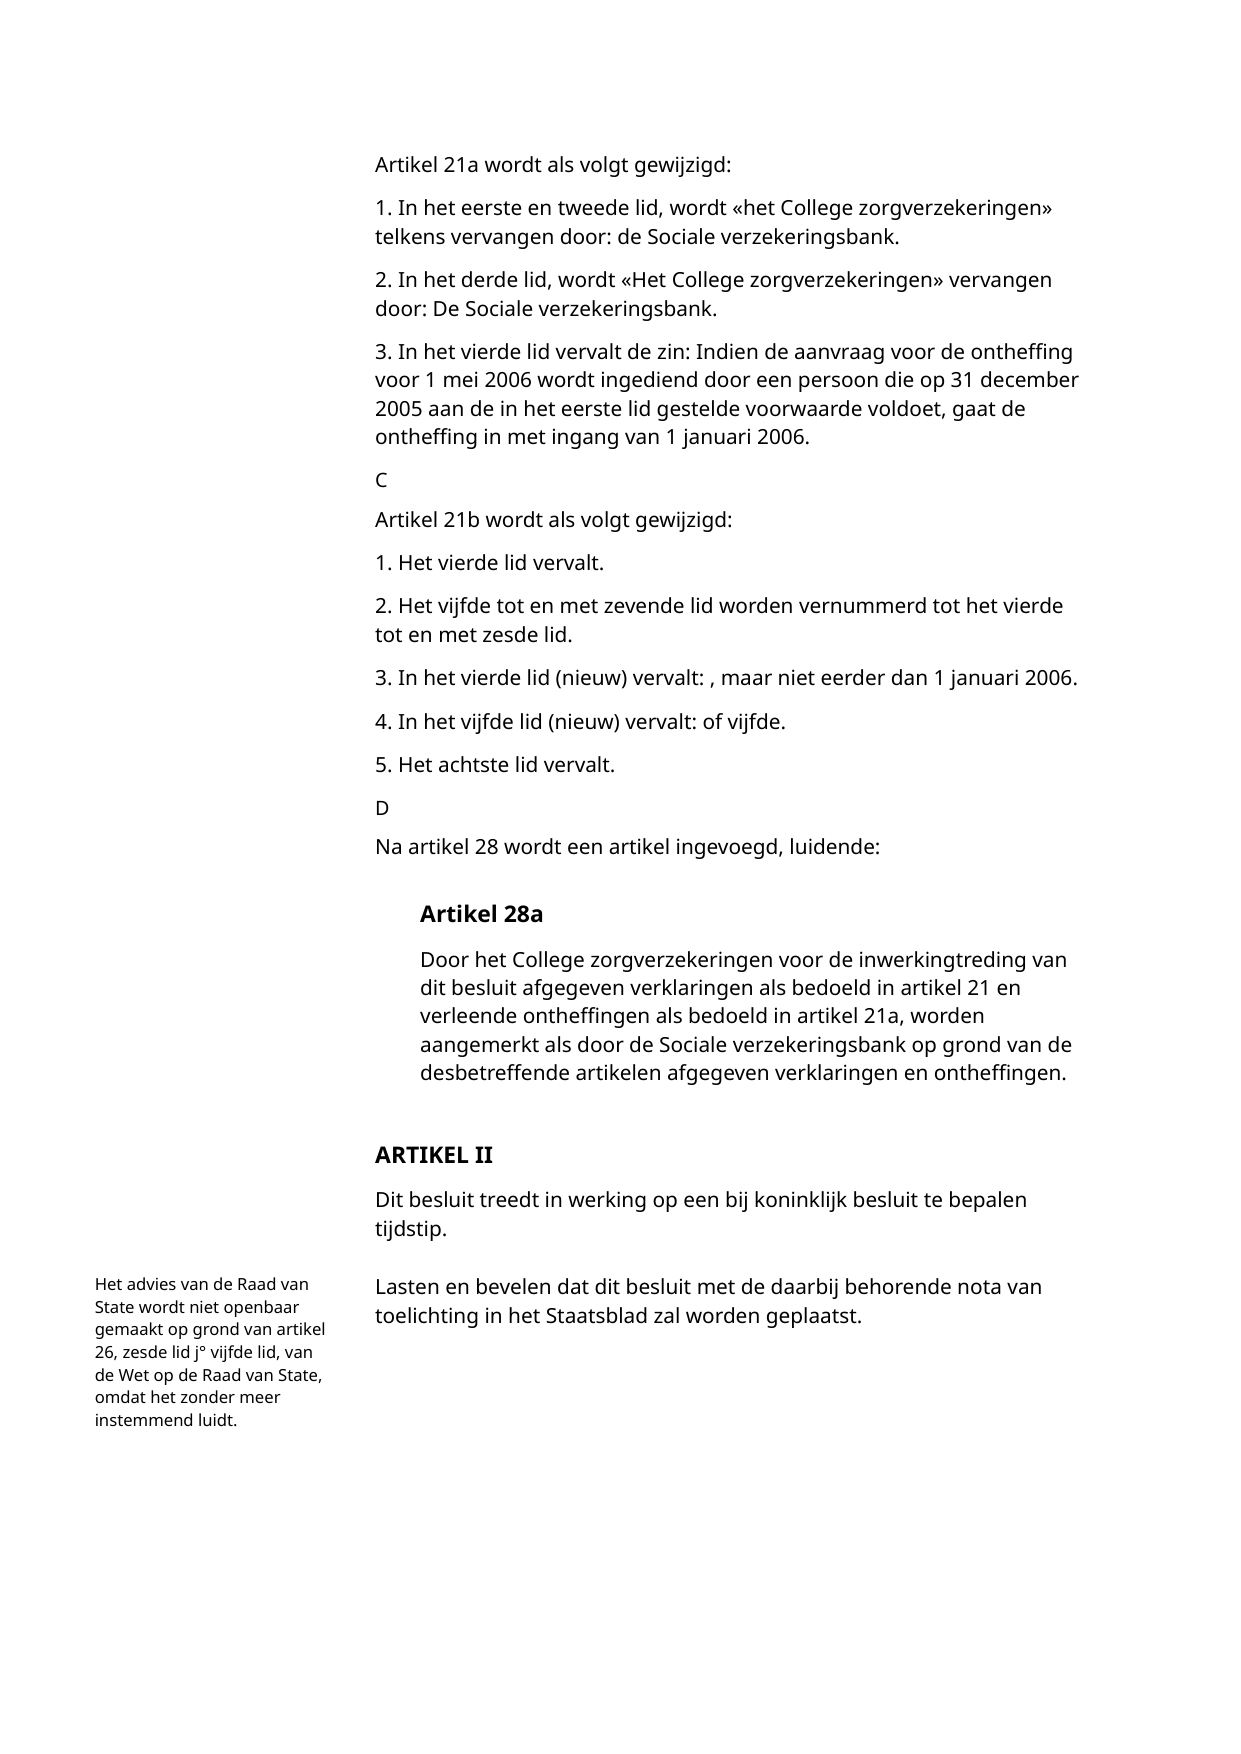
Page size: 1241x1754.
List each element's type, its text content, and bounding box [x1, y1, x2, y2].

text Het advies van de Raad van State wordt niet openbaar gemaakt op grond van artikel 26, zesde lid j° vijfde lid, van de Wet op de Raad van State, omdat het zonder meer instemmend luidt. [94, 1272, 328, 1431]
subtitle ARTIKEL II [375, 1139, 1090, 1171]
text 5. Het achtste lid vervalt. [375, 750, 1090, 779]
text 2. In het derde lid, wordt «Het College zorgverzekeringen» vervangen door: De Sociale verzekeringsbank. [375, 265, 1090, 322]
text Artikel 21b wordt als volgt gewijzigd: [375, 505, 1090, 533]
text 3. In het vierde lid vervalt de zin: Indien de aanvraag voor de ontheffing voor 1 mei 2006 wordt ingediend door een persoon die op 31 december 2005 aan de in het eerste lid gestelde voorwaarde voldoet, gaat de ontheffing in met ingang van 1 januari 2006. [375, 337, 1090, 451]
text Na artikel 28 wordt een artikel ingevoegd, luidende: [375, 832, 1090, 861]
text C [375, 466, 1090, 493]
text 2. Het vijfde tot en met zevende lid worden vernummerd tot het vierde tot en met zesde lid. [375, 592, 1090, 648]
text Lasten en bevelen dat dit besluit met de daarbij behorende nota van toelichting in het Staatsblad zal worden geplaatst. [375, 1272, 1090, 1329]
text 1. In het eerste en tweede lid, wordt «het College zorgverzekeringen» telkens vervangen door: de Sociale verzekeringsbank. [375, 193, 1090, 250]
text D [375, 794, 1090, 821]
text Artikel 21a wordt als volgt gewijzigd: [375, 150, 1090, 178]
text 4. In het vijfde lid (nieuw) vervalt: of vijfde. [375, 707, 1090, 735]
text 3. In het vierde lid (nieuw) vervalt: , maar niet eerder dan 1 januari 2006. [375, 663, 1090, 692]
subtitle Artikel 28a [420, 898, 1090, 930]
text 1. Het vierde lid vervalt. [375, 548, 1090, 577]
text Dit besluit treedt in werking op een bij koninklijk besluit te bepalen tijdstip. [375, 1186, 1090, 1242]
text Door het College zorgverzekeringen voor de inwerkingtreding van dit besluit afgegeven verklaringen als bedoeld in artikel 21 en verleende ontheffingen als bedoeld in artikel 21a, worden aangemerkt als door de Sociale verzekeringsbank op grond van de desbetreffende artikelen afgegeven verklaringen en ontheffingen. [420, 945, 1090, 1087]
